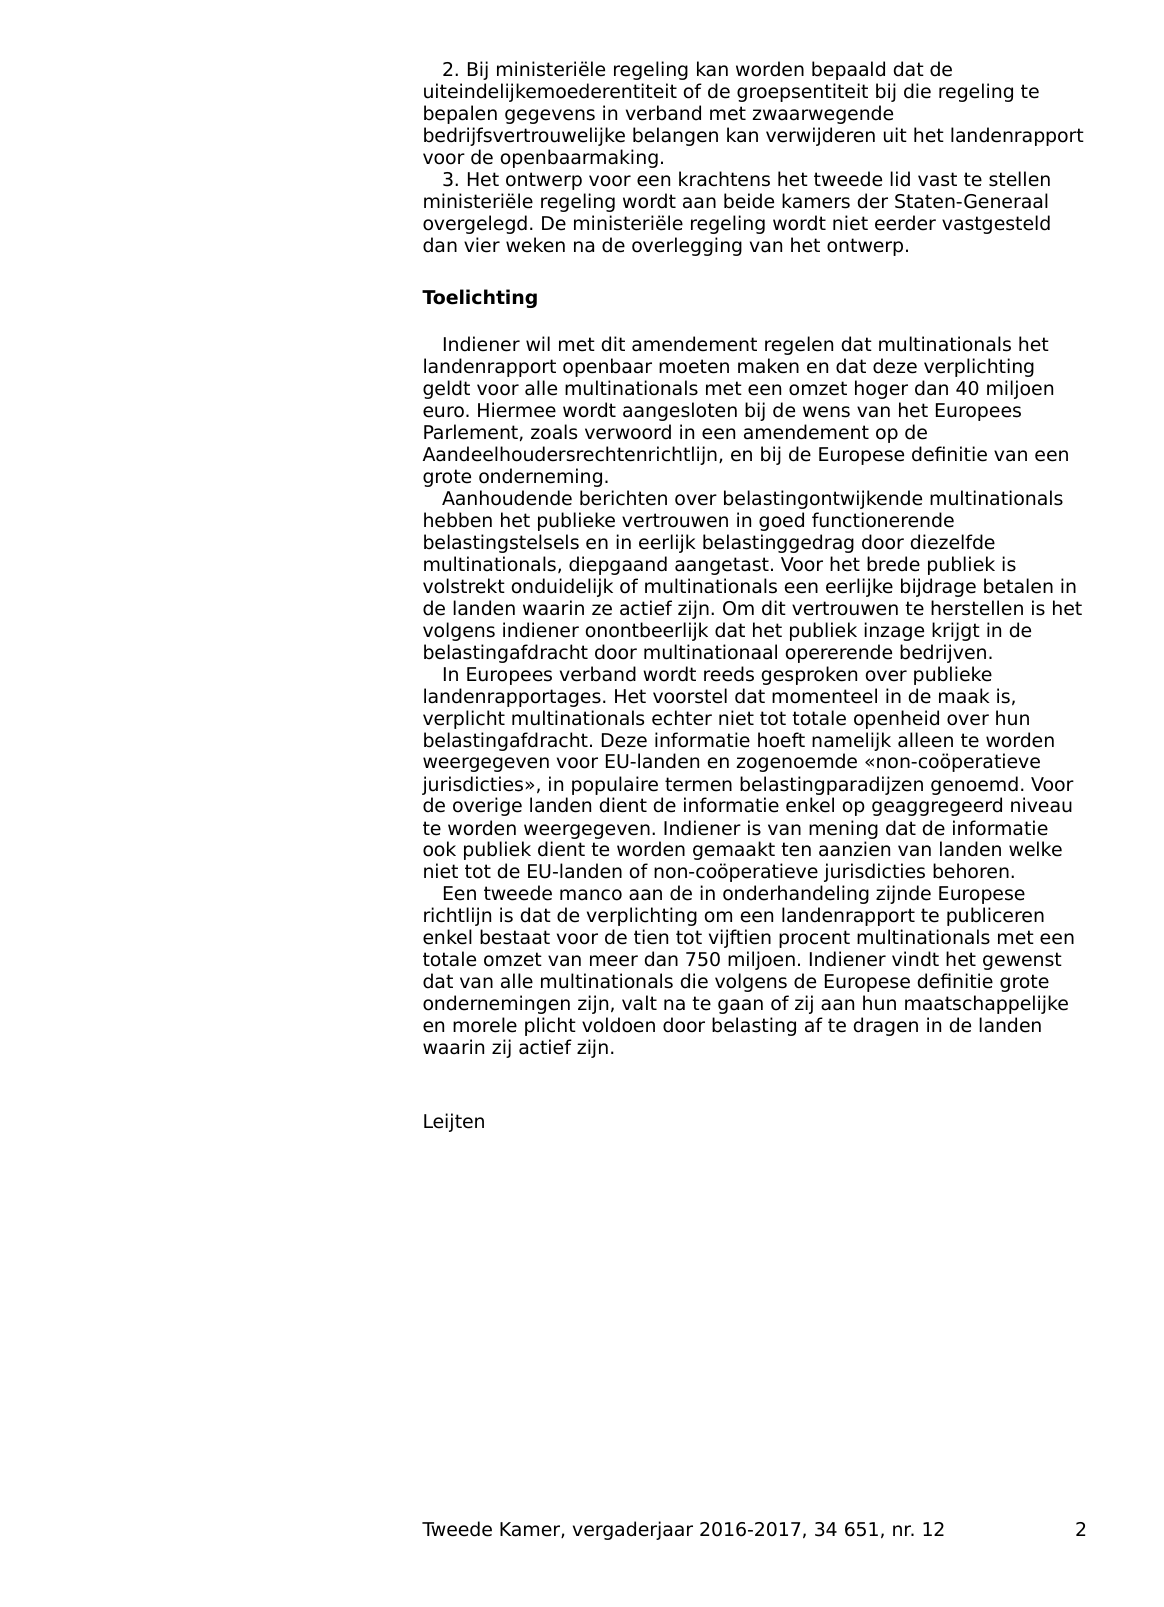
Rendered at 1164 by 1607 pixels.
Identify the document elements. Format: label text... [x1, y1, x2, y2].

text Aanhoudende berichten over belastingontwijkende multinationals hebben het publieke vertrouwen in goed functionerende belastingstelsels en in eerlijk belastinggedrag door diezelfde multinationals, diepgaand aangetast. Voor het brede publiek is volstrekt onduidelijk of multinationals een eerlijke bijdrage betalen in de landen waarin ze actief zijn. Om dit vertrouwen te herstellen is het volgens indiener onontbeerlijk dat het publiek inzage krijgt in de belastingafdracht door multinationaal opererende bedrijven. [422, 488, 1087, 663]
text Een tweede manco aan de in onderhandeling zijnde Europese richtlijn is dat de verplichting om een landenrapport te publiceren enkel bestaat voor de tien tot vijftien procent multinationals met een totale omzet van meer dan 750 miljoen. Indiener vindt het gewenst dat van alle multinationals die volgens de Europese definitie grote ondernemingen zijn, valt na te gaan of zij aan hun maatschappelijke en morele plicht voldoen door belasting af te dragen in de landen waarin zij actief zijn. [422, 883, 1087, 1059]
text In Europees verband wordt reeds gesproken over publieke landenrapportages. Het voorstel dat momenteel in de maak is, verplicht multinationals echter niet tot totale openheid over hun belastingafdracht. Deze informatie hoeft namelijk alleen te worden weergegeven voor EU-landen en zogenoemde «non-coöperatieve jurisdicties», in populaire termen belastingparadijzen genoemd. Voor de overige landen dient de informatie enkel op geaggregeerd niveau te worden weergegeven. Indiener is van mening dat de informatie ook publiek dient te worden gemaakt ten aanzien van landen welke niet tot de EU-landen of non-coöperatieve jurisdicties behoren. [422, 663, 1087, 883]
text 2. Bij ministeriële regeling kan worden bepaald dat de uiteindelijkemoederentiteit of de groepsentiteit bij die regeling te bepalen gegevens in verband met zwaarwegende bedrijfsvertrouwelijke belangen kan verwijderen uit het landenrapport voor de openbaarmaking. [422, 59, 1087, 169]
text Leijten [422, 1089, 1087, 1133]
text 3. Het ontwerp voor een krachtens het tweede lid vast te stellen ministeriële regeling wordt aan beide kamers der Staten-Generaal overgelegd. De ministeriële regeling wordt niet eerder vastgesteld dan vier weken na de overlegging van het ontwerp. [422, 169, 1087, 257]
subtitle Toelichting [422, 287, 1087, 309]
text Indiener wil met dit amendement regelen dat multinationals het landenrapport openbaar moeten maken en dat deze verplichting geldt voor alle multinationals met een omzet hoger dan 40 miljoen euro. Hiermee wordt aangesloten bij de wens van het Europees Parlement, zoals verwoord in een amendement op de Aandeelhoudersrechtenrichtlijn, en bij de Europese definitie van een grote onderneming. [422, 334, 1087, 488]
